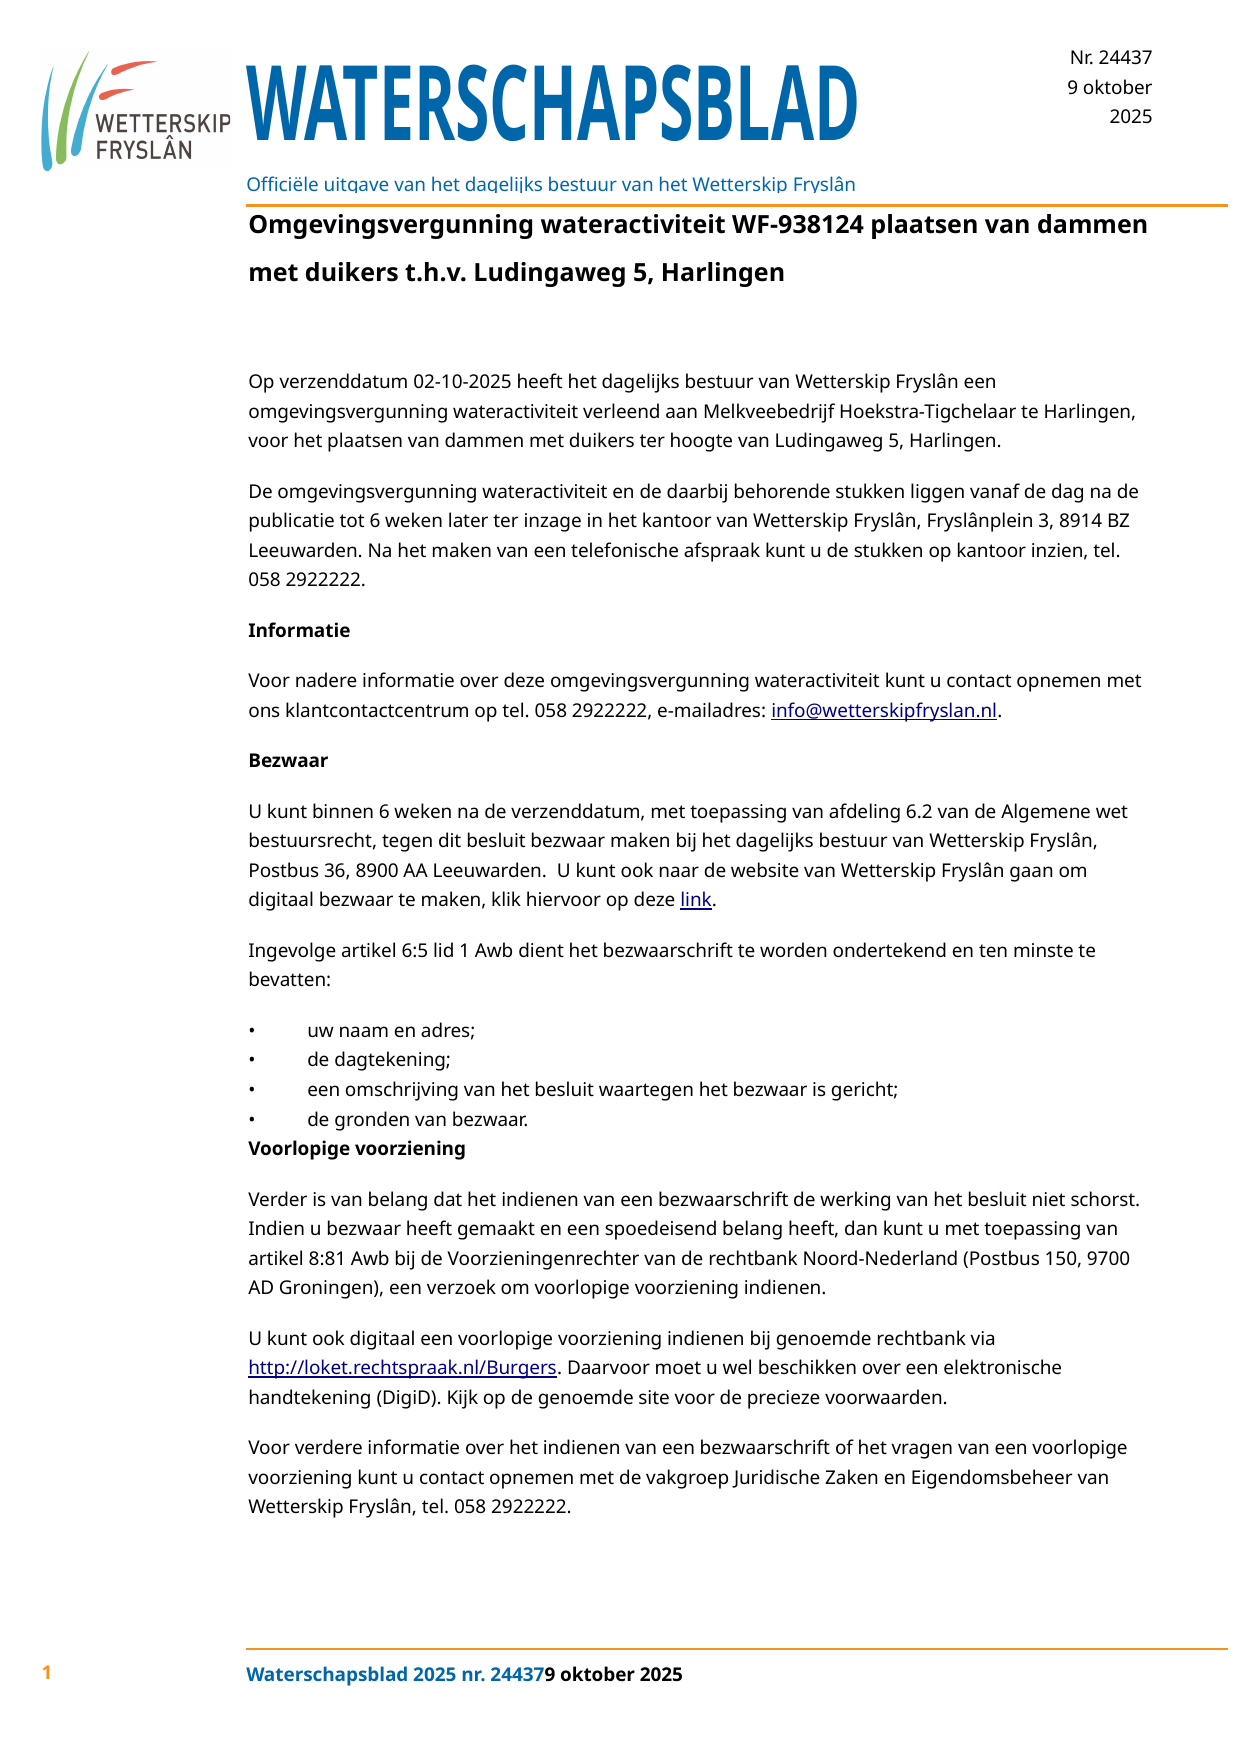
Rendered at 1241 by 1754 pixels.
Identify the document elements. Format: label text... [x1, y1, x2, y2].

list de dagtekening; [248, 1047, 1152, 1072]
text Informatie [248, 617, 1152, 643]
text Op verzenddatum 02-10-2025 heeft het dagelijks bestuur van Wetterskip Fryslân een omgevingsvergunning wateractiviteit verleend aan Melkveebedrijf Hoekstra-Tigchelaar te Harlingen, voor het plaatsen van dammen met duikers ter hoogte van Ludingaweg 5, Harlingen. [248, 368, 1152, 453]
text Omgevingsvergunning wateractiviteit WF-938124 plaatsen van dammen met duikers t.h.v. Ludingaweg 5, Harlingen [248, 207, 1152, 288]
text U kunt ook digitaal een voorlopige voorziening indienen bij genoemde rechtbank via http://loket.rechtspraak.nl/Burgers. Daarvoor moet u wel beschikken over een elektronische handtekening (DigiD). Kijk op de genoemde site voor de precieze voorwaarden. [248, 1325, 1152, 1410]
text Voorlopige voorziening [248, 1135, 1152, 1161]
text De omgevingsvergunning wateractiviteit en de daarbij behorende stukken liggen vanaf de dag na de publicatie tot 6 weken later ter inzage in het kantoor van Wetterskip Fryslân, Fryslânplein 3, 8914 BZ Leeuwarden. Na het maken van een telefonische afspraak kunt u de stukken op kantoor inzien, tel. 058 2922222. [248, 478, 1152, 592]
text Verder is van belang dat het indienen van een bezwaarschrift de werking van het besluit niet schorst. Indien u bezwaar heeft gemaakt en een spoedeisend belang heeft, dan kunt u met toepassing van artikel 8:81 Awb bij de Voorzieningenrechter van de rechtbank Noord-Nederland (Postbus 150, 9700 AD Groningen), een verzoek om voorlopige voorziening indienen. [248, 1186, 1152, 1300]
picture [41, 47, 231, 172]
text Ingevolge artikel 6:5 lid 1 Awb dient het bezwaarschrift te worden ondertekend en ten minste te bevatten: [248, 937, 1152, 992]
text U kunt binnen 6 weken na de verzenddatum, met toepassing van afdeling 6.2 van de Algemene wet bestuursrecht, tegen dit besluit bezwaar maken bij het dagelijks bestuur van Wetterskip Fryslân, Postbus 36, 8900 AA Leeuwarden. U kunt ook naar de website van Wetterskip Fryslân gaan om digitaal bezwaar te maken, klik hiervoor op deze link. [248, 798, 1152, 912]
text Bezwaar [248, 747, 1152, 773]
list uw naam en adres; [248, 1017, 1152, 1043]
text Voor nadere informatie over deze omgevingsvergunning wateractiviteit kunt u contact opnemen met ons klantcontactcentrum op tel. 058 2922222, e-mailadres: info@wetterskipfryslan.nl. [248, 667, 1152, 723]
list de gronden van bezwaar. [248, 1106, 1152, 1132]
text Voor verdere informatie over het indienen van een bezwaarschrift of het vragen van een voorlopige voorziening kunt u contact opnemen met de vakgroep Juridische Zaken en Eigendomsbeheer van Wetterskip Fryslân, tel. 058 2922222. [248, 1434, 1152, 1519]
list een omschrijving van het besluit waartegen het bezwaar is gericht; [248, 1076, 1152, 1102]
